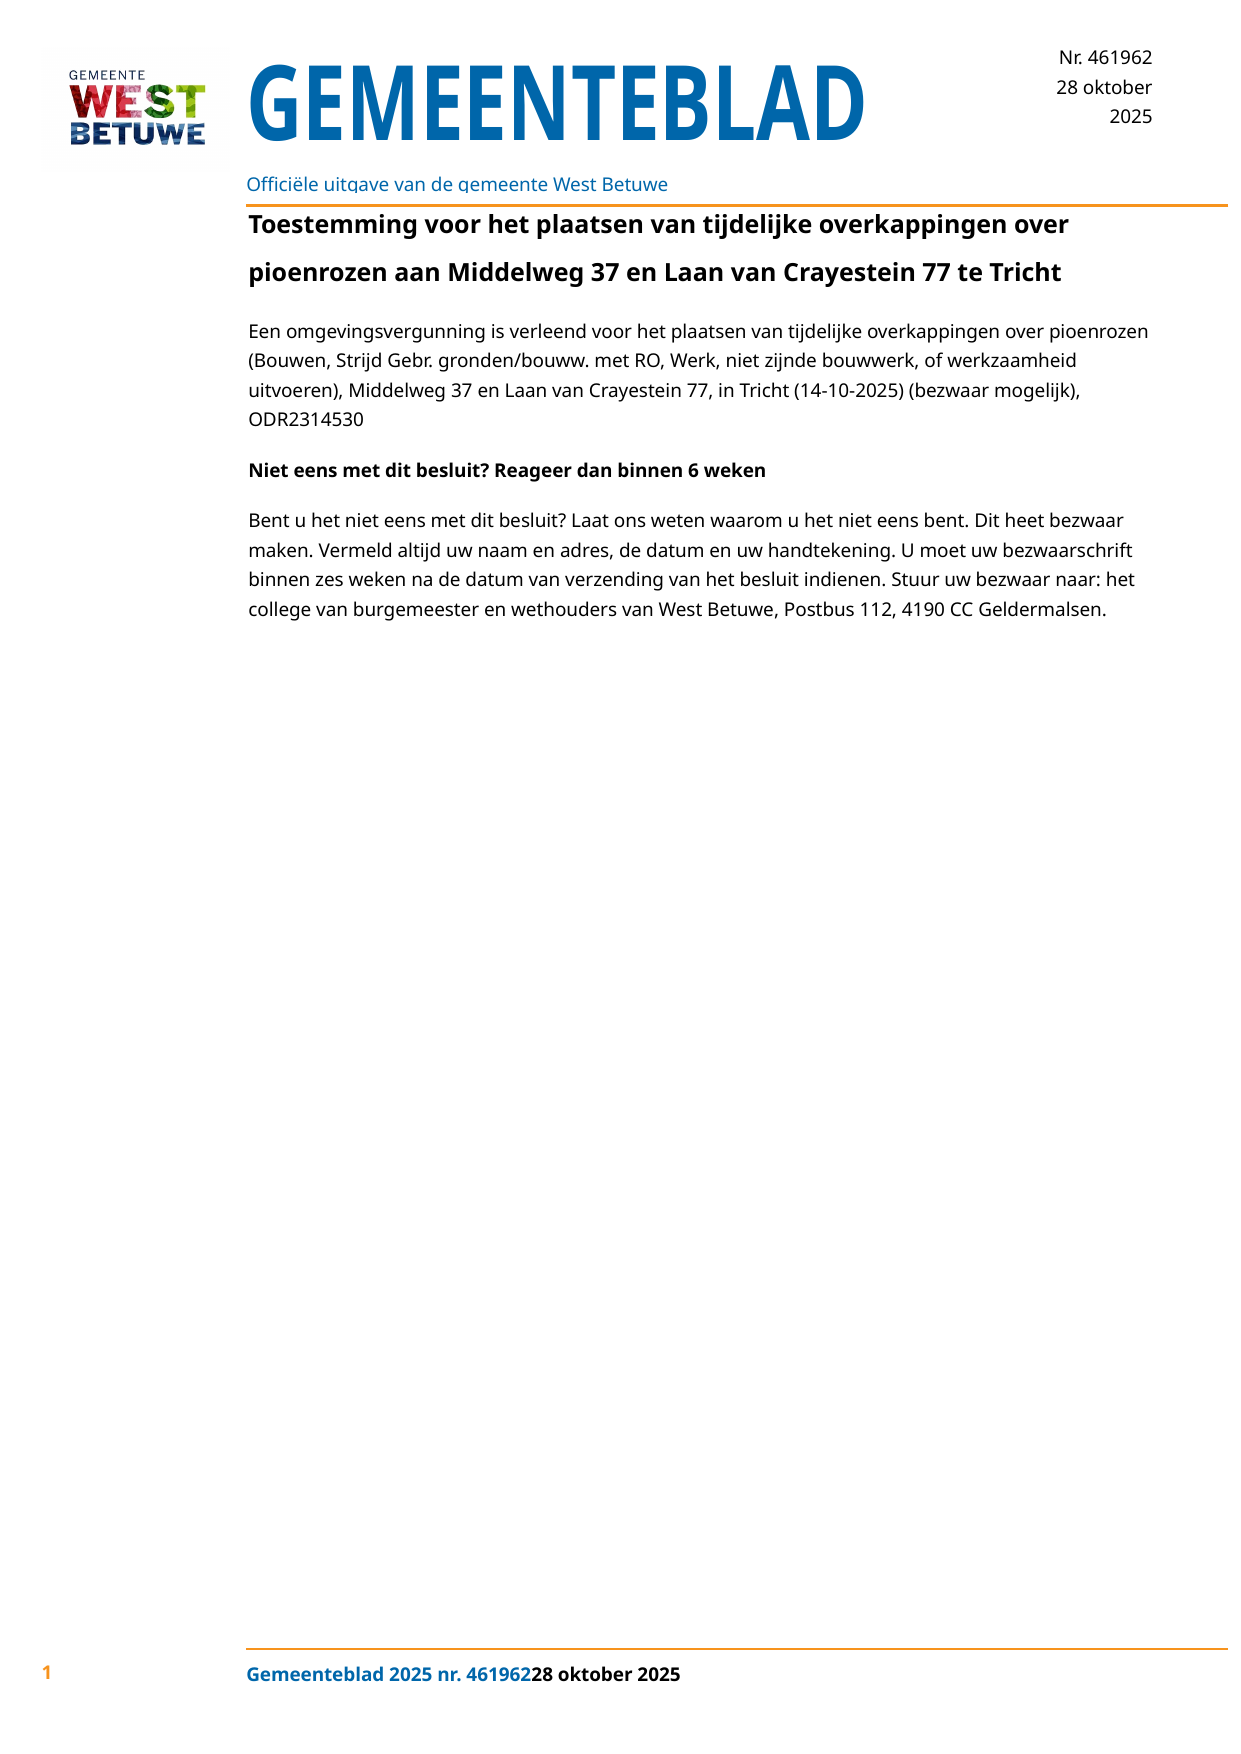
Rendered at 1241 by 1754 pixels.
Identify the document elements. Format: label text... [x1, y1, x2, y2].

text Een omgevingsvergunning is verleend voor het plaatsen van tijdelijke overkappingen over pioenrozen (Bouwen, Strijd Gebr. gronden/bouww. met RO, Werk, niet zijnde bouwwerk, of werkzaamheid uitvoeren), Middelweg 37 en Laan van Crayestein 77, in Tricht (14-10-2025) (bezwaar mogelijk), ODR2314530 [248, 318, 1152, 432]
text Niet eens met dit besluit? Reageer dan binnen 6 weken [248, 457, 1152, 483]
picture [41, 47, 231, 172]
text Toestemming voor het plaatsen van tijdelijke overkappingen over pioenrozen aan Middelweg 37 en Laan van Crayestein 77 te Tricht [248, 207, 1152, 288]
text Bent u het niet eens met dit besluit? Laat ons weten waarom u het niet eens bent. Dit heet bezwaar maken. Vermeld altijd uw naam en adres, de datum en uw handtekening. U moet uw bezwaarschrift binnen zes weken na de datum van verzending van het besluit indienen. Stuur uw bezwaar naar: het college van burgemeester en wethouders van West Betuwe, Postbus 112, 4190 CC Geldermalsen. [248, 507, 1152, 622]
